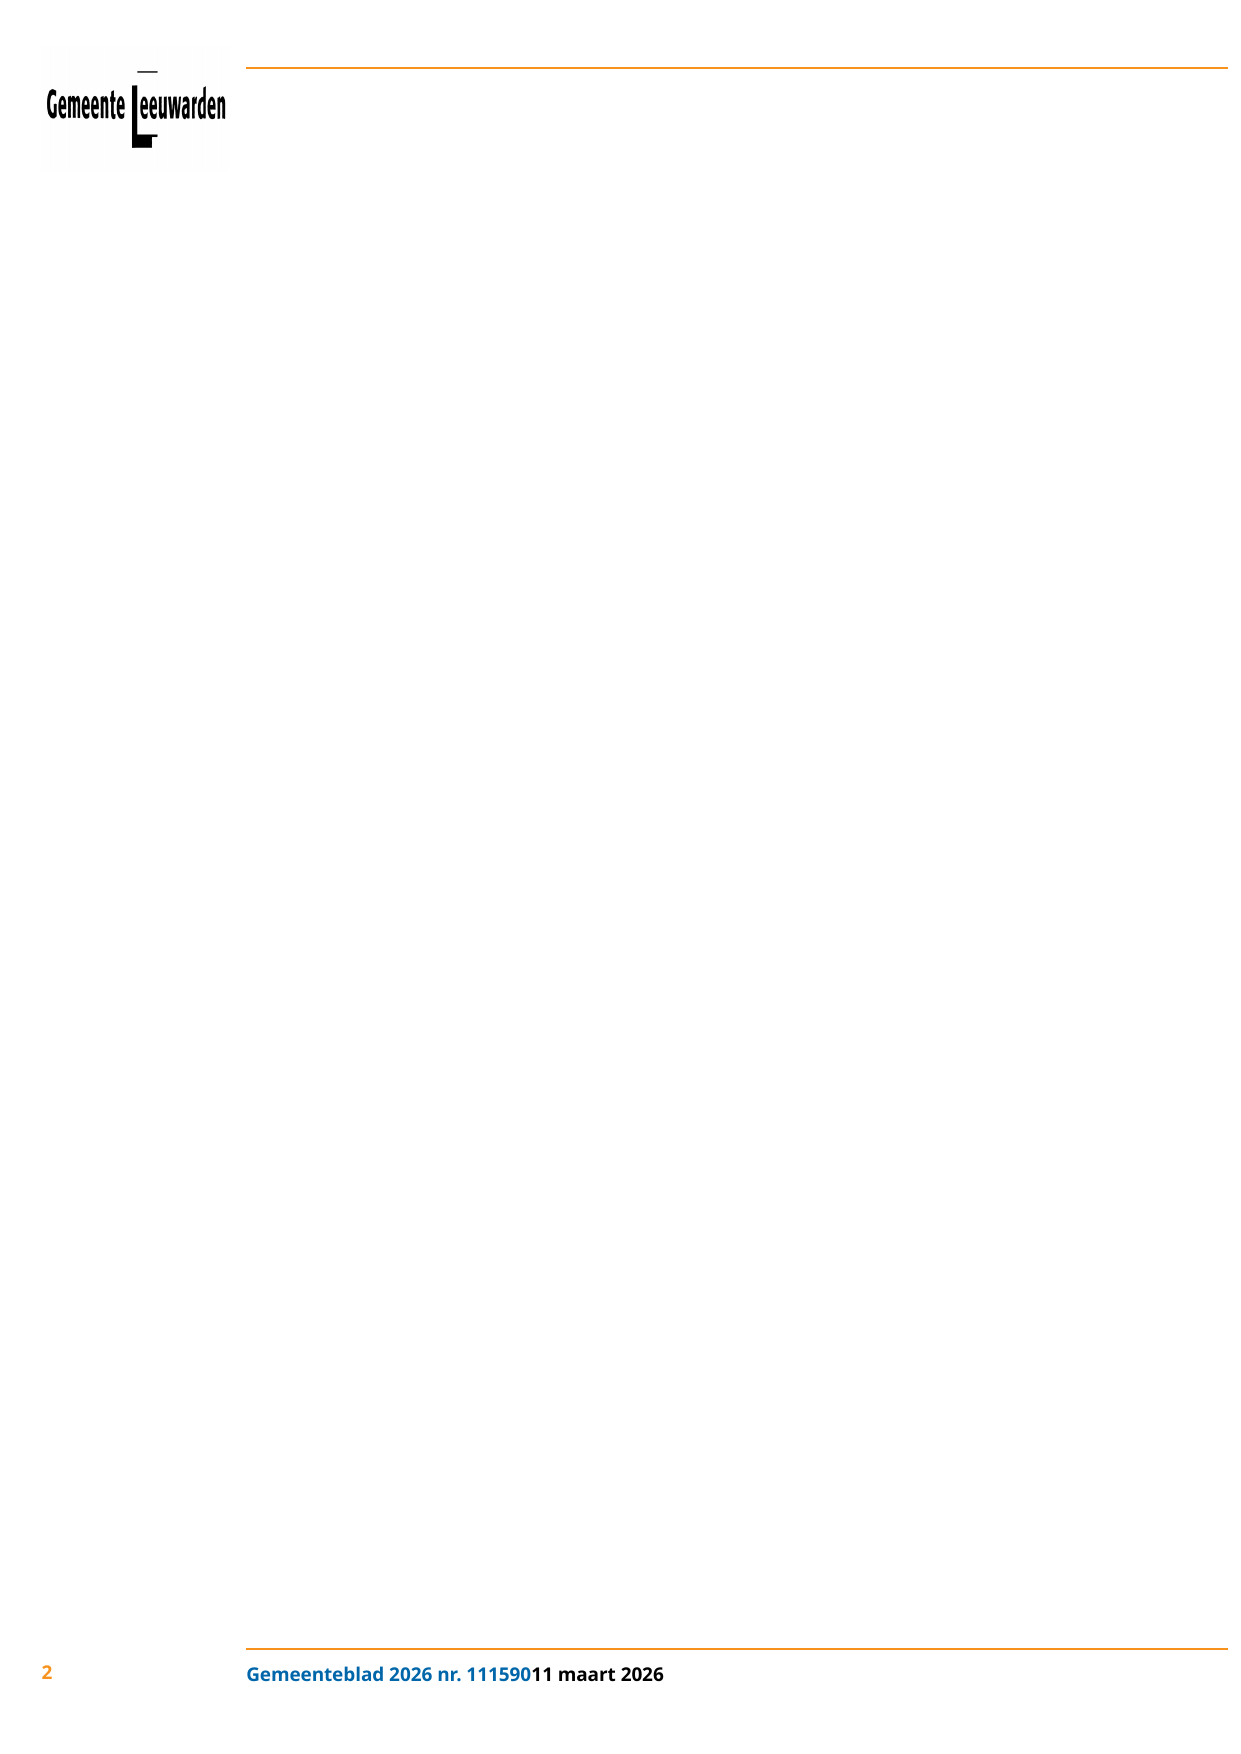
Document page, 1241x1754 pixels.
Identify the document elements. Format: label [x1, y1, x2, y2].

picture [41, 47, 231, 172]
